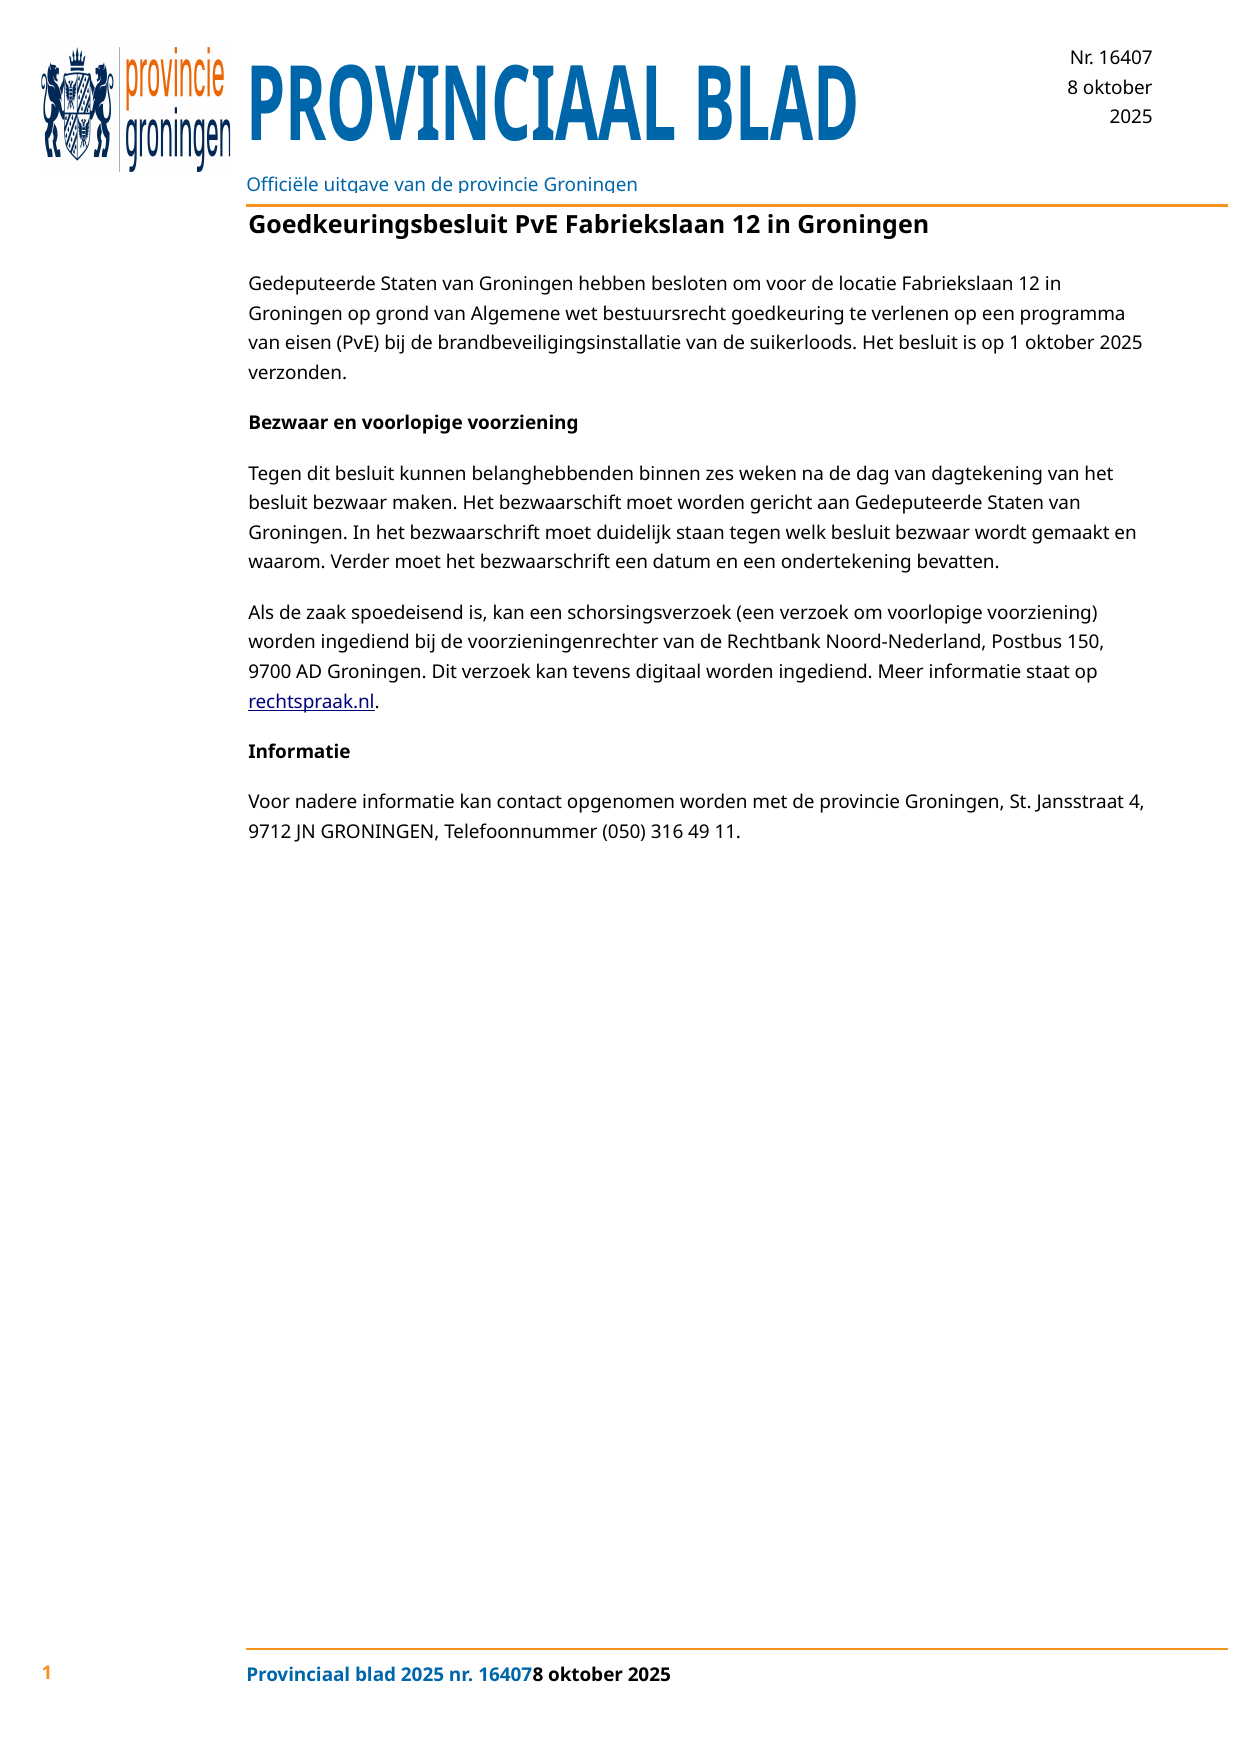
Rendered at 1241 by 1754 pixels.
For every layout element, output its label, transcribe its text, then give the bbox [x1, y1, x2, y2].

text Als de zaak spoedeisend is, kan een schorsingsverzoek (een verzoek om voorlopige voorziening) worden ingediend bij de voorzieningenrechter van de Rechtbank Noord-Nederland, Postbus 150, 9700 AD Groningen. Dit verzoek kan tevens digitaal worden ingediend. Meer informatie staat op rechtspraak.nl. [248, 599, 1152, 713]
text Gedeputeerde Staten van Groningen hebben besloten om voor de locatie Fabriekslaan 12 in Groningen op grond van Algemene wet bestuursrecht goedkeuring te verlenen op een programma van eisen (PvE) bij de brandbeveiligingsinstallatie van de suikerloods. Het besluit is op 1 oktober 2025 verzonden. [248, 270, 1152, 385]
text Voor nadere informatie kan contact opgenomen worden met de provincie Groningen, St. Jansstraat 4, 9712 JN GRONINGEN, Telefoonnummer (050) 316 49 11. [248, 789, 1152, 844]
text Goedkeuringsbesluit PvE Fabriekslaan 12 in Groningen [248, 207, 1152, 241]
text Tegen dit besluit kunnen belanghebbenden binnen zes weken na de dag van dagtekening van het besluit bezwaar maken. Het bezwaarschift moet worden gericht aan Gedeputeerde Staten van Groningen. In het bezwaarschrift moet duidelijk staan tegen welk besluit bezwaar wordt gemaakt en waarom. Verder moet het bezwaarschrift een datum en een ondertekening bevatten. [248, 460, 1152, 574]
picture [41, 47, 231, 172]
text Bezwaar en voorlopige voorziening [248, 409, 1152, 435]
text Informatie [248, 738, 1152, 764]
